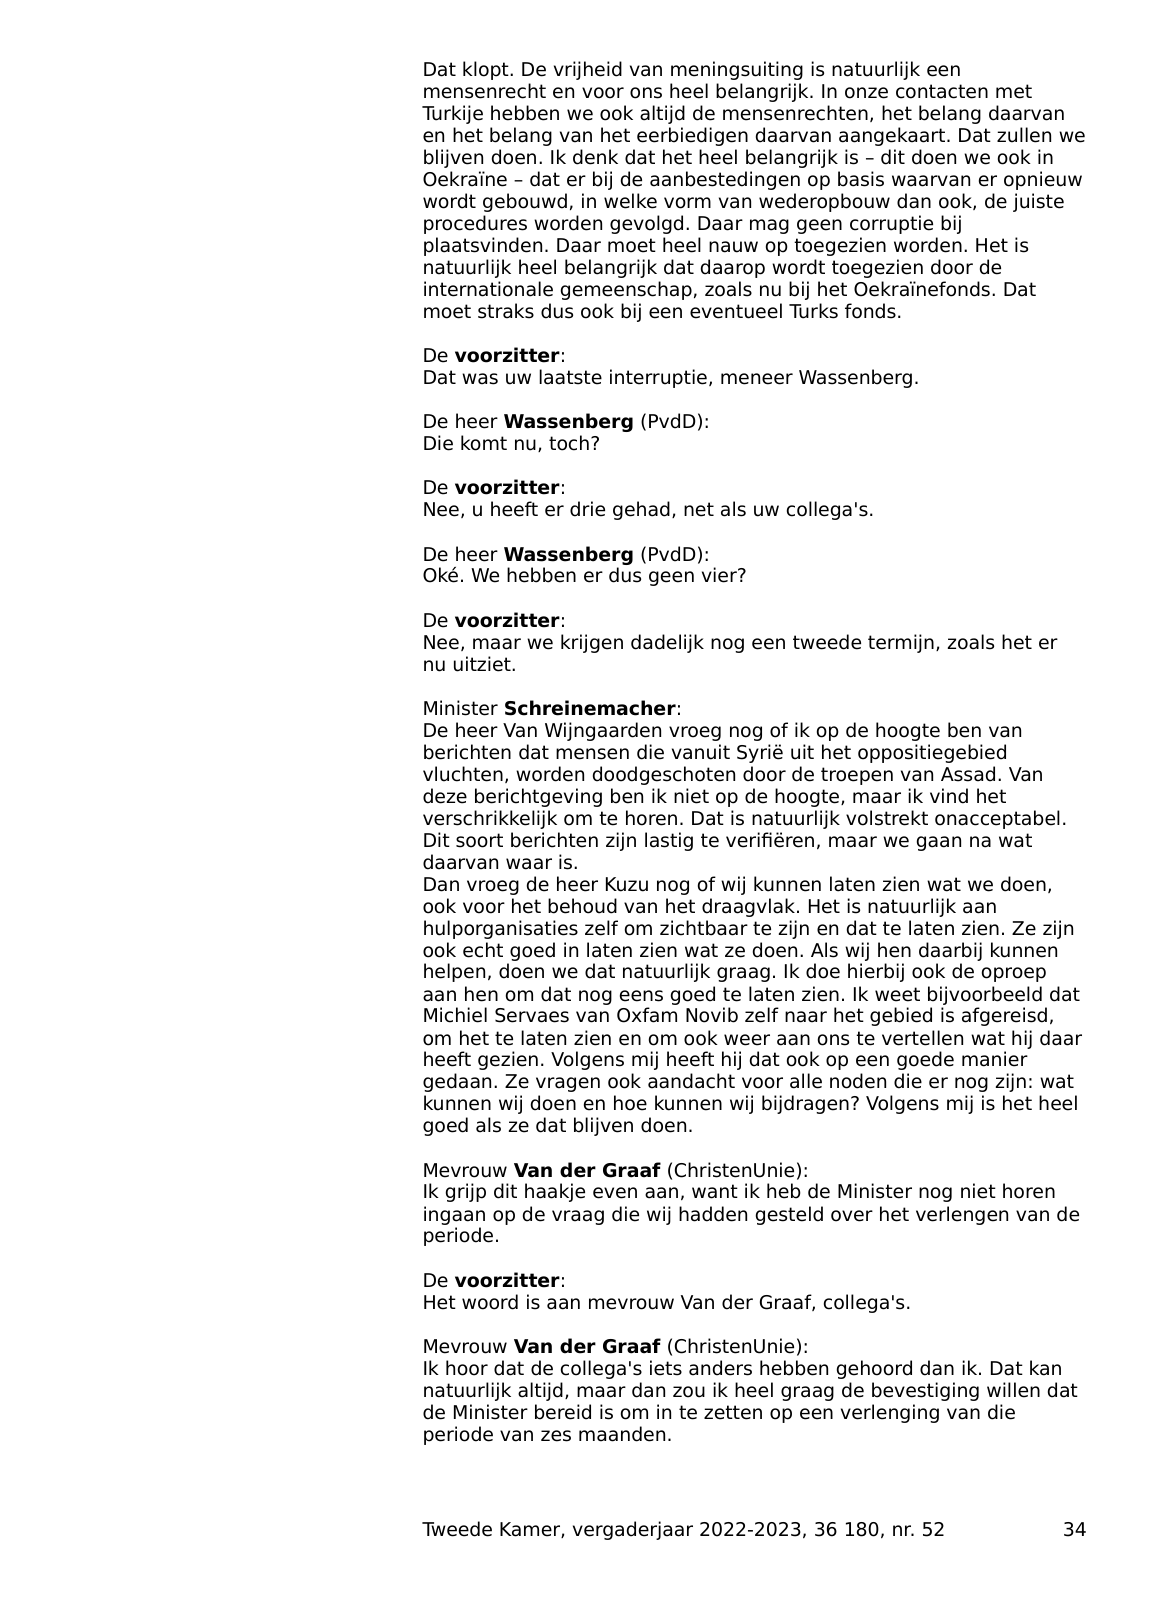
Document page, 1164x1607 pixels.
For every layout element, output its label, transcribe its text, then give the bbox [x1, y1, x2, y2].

text De voorzitter: [422, 609, 1087, 632]
text De heer Wassenberg (PvdD): [422, 411, 1087, 433]
text De voorzitter: [422, 477, 1087, 499]
text De voorzitter: [422, 1269, 1087, 1292]
text Minister Schreinemacher: [422, 698, 1087, 720]
text Dan vroeg de heer Kuzu nog of wij kunnen laten zien wat we doen, ook voor het behoud van het draagvlak. Het is natuurlijk aan hulporganisaties zelf om zichtbaar te zijn en dat te laten zien. Ze zijn ook echt goed in laten zien wat ze doen. Als wij hen daarbij kunnen helpen, doen we dat natuurlijk graag. Ik doe hierbij ook de oproep aan hen om dat nog eens goed te laten zien. Ik weet bijvoorbeeld dat Michiel Servaes van Oxfam Novib zelf naar het gebied is afgereisd, om het te laten zien en om ook weer aan ons te vertellen wat hij daar heeft gezien. Volgens mij heeft hij dat ook op een goede manier gedaan. Ze vragen ook aandacht voor alle noden die er nog zijn: wat kunnen wij doen en hoe kunnen wij bijdragen? Volgens mij is het heel goed als ze dat blijven doen. [422, 873, 1087, 1137]
text Nee, maar we krijgen dadelijk nog een tweede termijn, zoals het er nu uitziet. [422, 632, 1087, 676]
text De heer Wassenberg (PvdD): [422, 543, 1087, 565]
text Mevrouw Van der Graaf (ChristenUnie): [422, 1159, 1087, 1181]
text Die komt nu, toch? [422, 433, 1087, 455]
text Ik grijp dit haakje even aan, want ik heb de Minister nog niet horen ingaan op de vraag die wij hadden gesteld over het verlengen van de periode. [422, 1181, 1087, 1247]
text De heer Van Wijngaarden vroeg nog of ik op de hoogte ben van berichten dat mensen die vanuit Syrië uit het oppositiegebied vluchten, worden doodgeschoten door de troepen van Assad. Van deze berichtgeving ben ik niet op de hoogte, maar ik vind het verschrikkelijk om te horen. Dat is natuurlijk volstrekt onacceptabel. Dit soort berichten zijn lastig te verifiëren, maar we gaan na wat daarvan waar is. [422, 720, 1087, 873]
text De voorzitter: [422, 345, 1087, 367]
text Nee, u heeft er drie gehad, net als uw collega's. [422, 499, 1087, 521]
text Dat was uw laatste interruptie, meneer Wassenberg. [422, 367, 1087, 389]
text Dat klopt. De vrijheid van meningsuiting is natuurlijk een mensenrecht en voor ons heel belangrijk. In onze contacten met Turkije hebben we ook altijd de mensenrechten, het belang daarvan en het belang van het eerbiedigen daarvan aangekaart. Dat zullen we blijven doen. Ik denk dat het heel belangrijk is – dit doen we ook in Oekraïne – dat er bij de aanbestedingen op basis waarvan er opnieuw wordt gebouwd, in welke vorm van wederopbouw dan ook, de juiste procedures worden gevolgd. Daar mag geen corruptie bij plaatsvinden. Daar moet heel nauw op toegezien worden. Het is natuurlijk heel belangrijk dat daarop wordt toegezien door de internationale gemeenschap, zoals nu bij het Oekraïnefonds. Dat moet straks dus ook bij een eventueel Turks fonds. [422, 59, 1087, 323]
text Oké. We hebben er dus geen vier? [422, 565, 1087, 587]
text Het woord is aan mevrouw Van der Graaf, collega's. [422, 1292, 1087, 1313]
text Mevrouw Van der Graaf (ChristenUnie): [422, 1336, 1087, 1358]
text Ik hoor dat de collega's iets anders hebben gehoord dan ik. Dat kan natuurlijk altijd, maar dan zou ik heel graag de bevestiging willen dat de Minister bereid is om in te zetten op een verlenging van die periode van zes maanden. [422, 1358, 1087, 1446]
